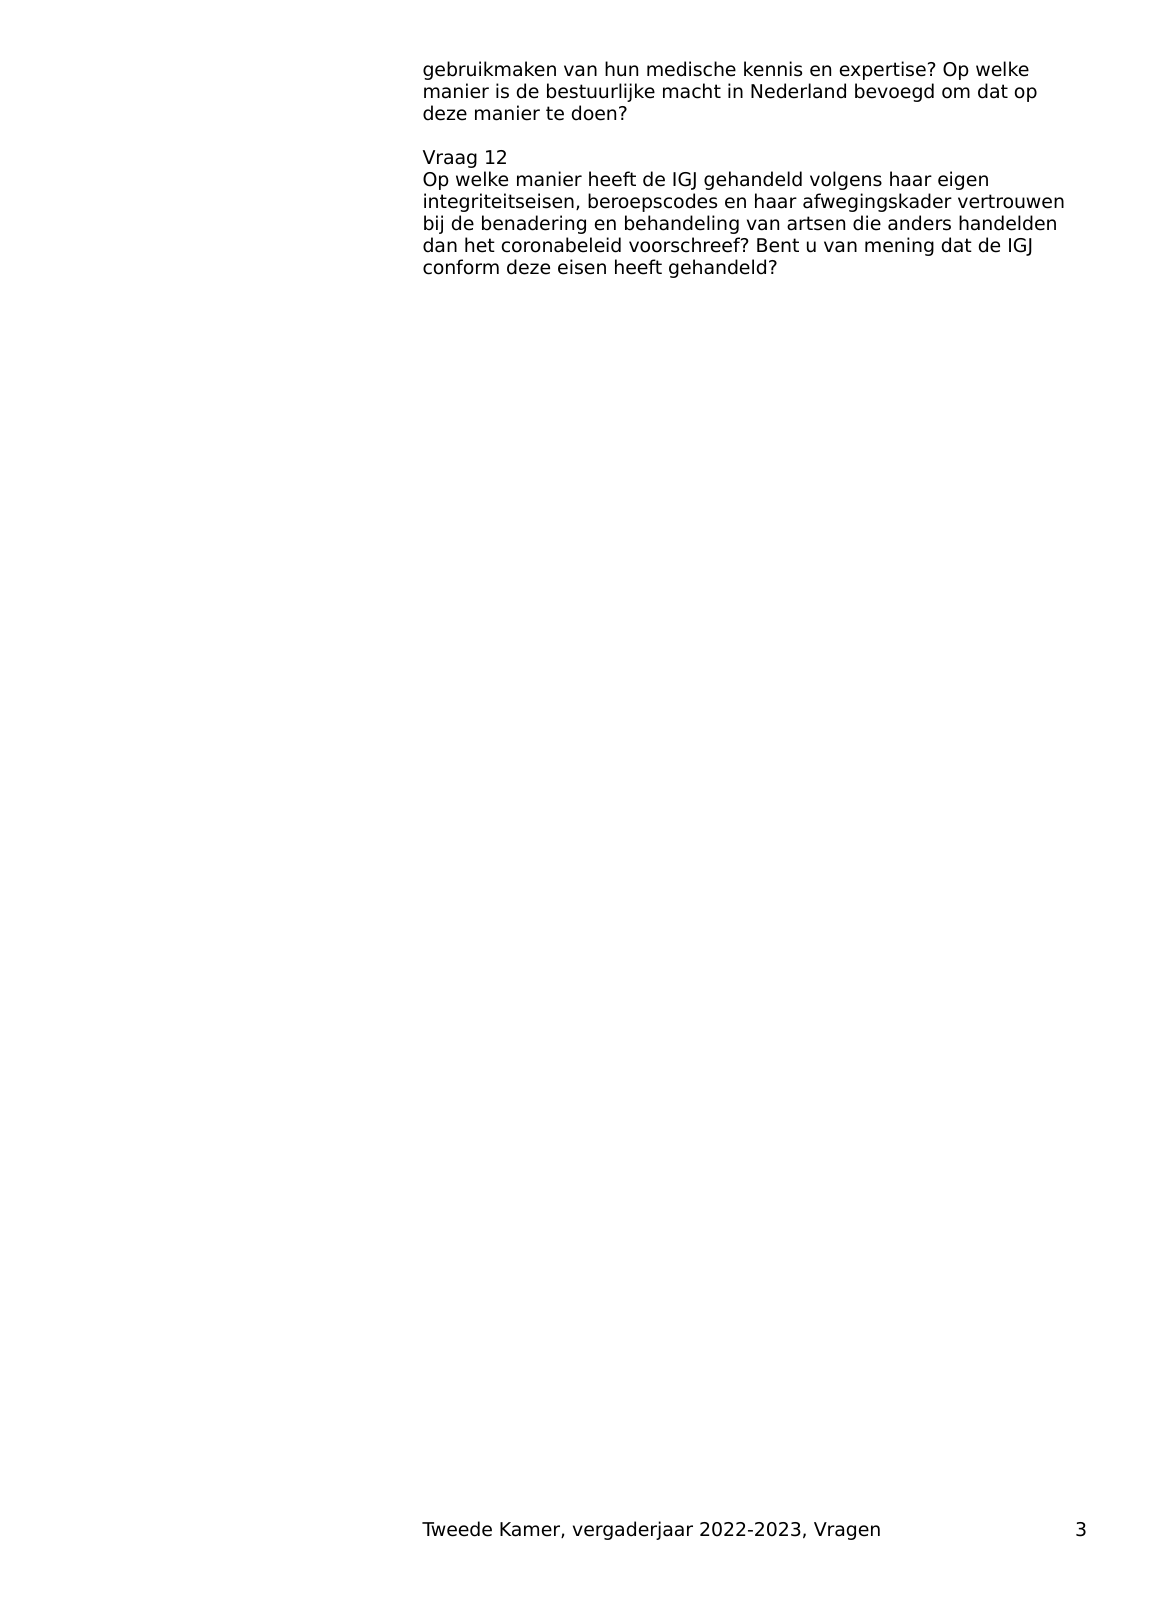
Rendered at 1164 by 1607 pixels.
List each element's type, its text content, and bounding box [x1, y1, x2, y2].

text Vraag 12 [422, 147, 1087, 169]
text gebruikmaken van hun medische kennis en expertise? Op welke manier is de bestuurlijke macht in Nederland bevoegd om dat op deze manier te doen? [422, 59, 1087, 125]
text Op welke manier heeft de IGJ gehandeld volgens haar eigen integriteitseisen, beroepscodes en haar afwegingskader vertrouwen bij de benadering en behandeling van artsen die anders handelden dan het coronabeleid voorschreef? Bent u van mening dat de IGJ conform deze eisen heeft gehandeld? [422, 169, 1087, 279]
